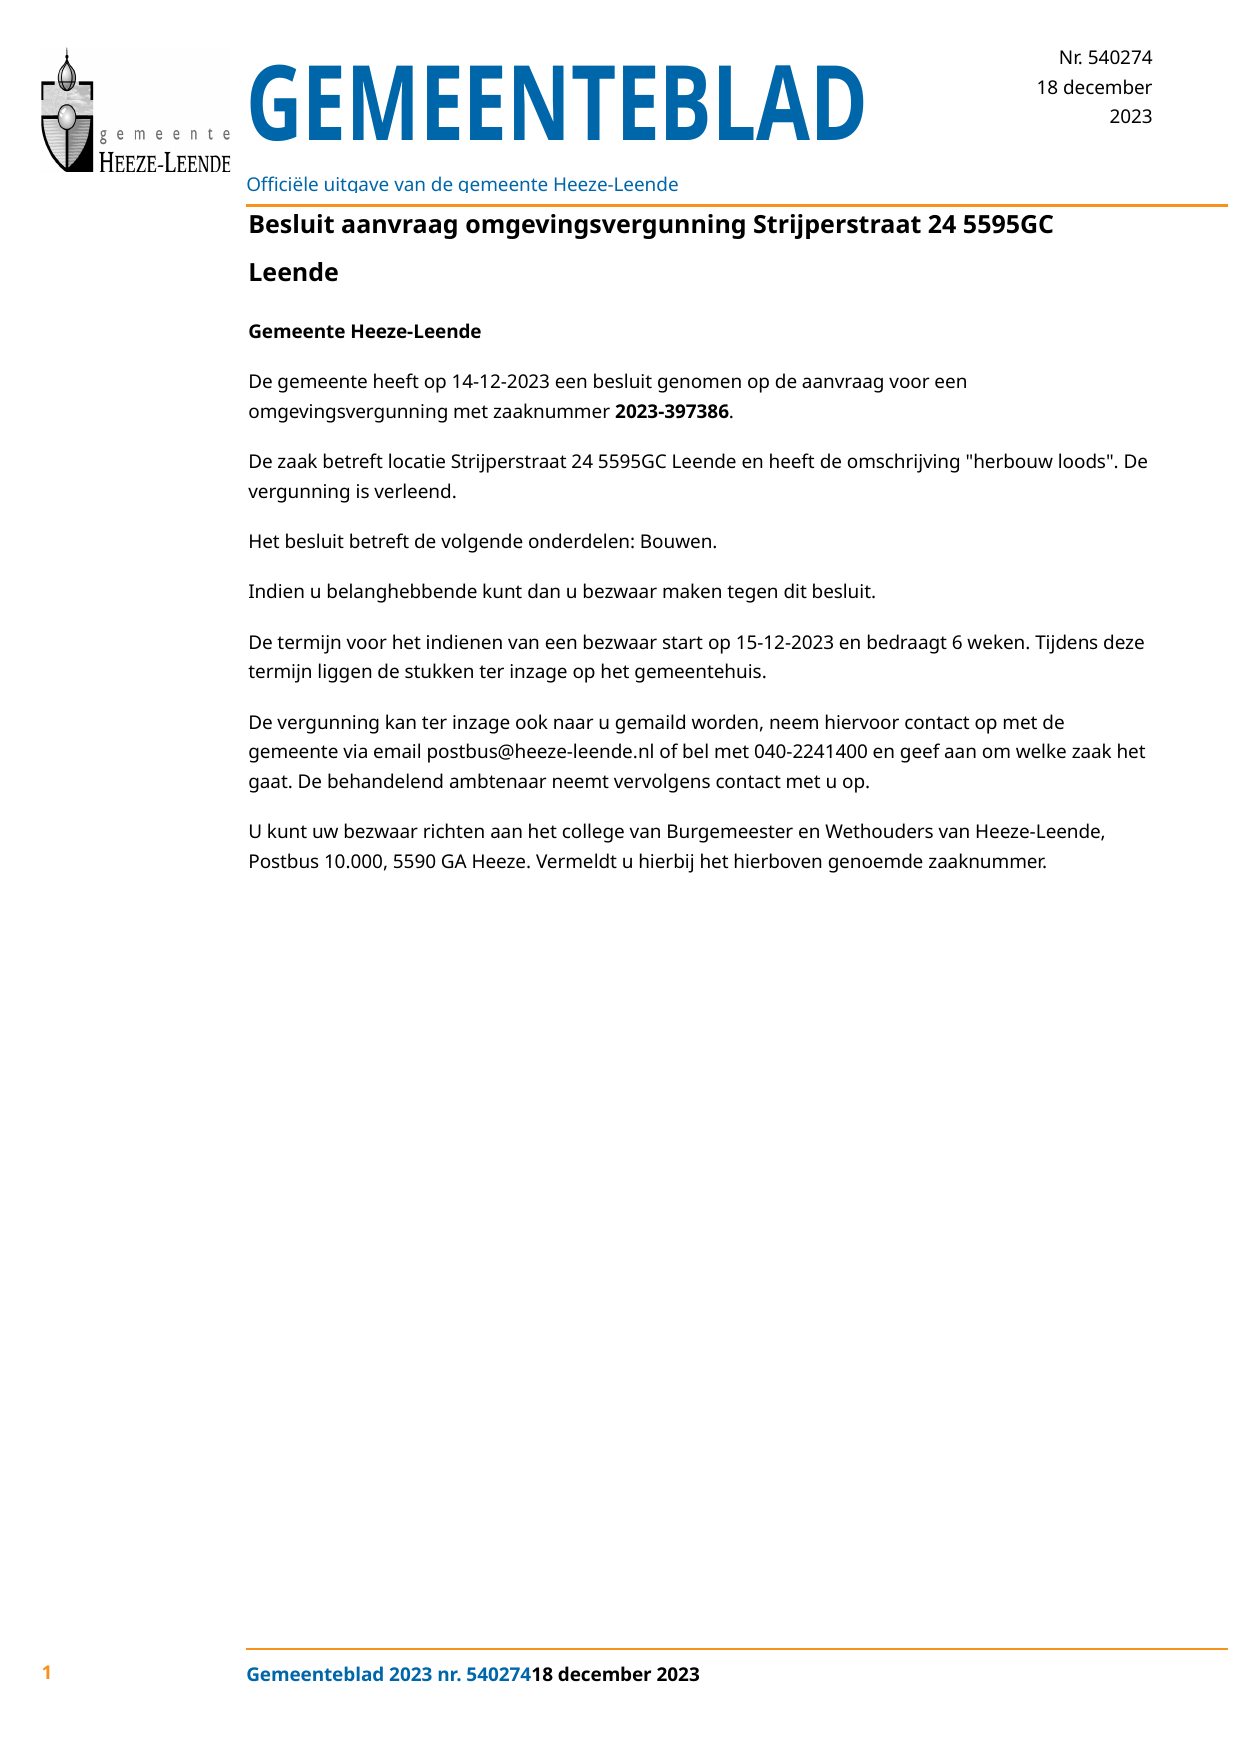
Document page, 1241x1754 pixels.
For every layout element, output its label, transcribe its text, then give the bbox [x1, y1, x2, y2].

text Gemeente Heeze-Leende [248, 318, 1152, 344]
text Besluit aanvraag omgevingsvergunning Strijperstraat 24 5595GC Leende [248, 207, 1152, 288]
text De vergunning kan ter inzage ook naar u gemaild worden, neem hiervoor contact op met de gemeente via email postbus@heeze-leende.nl of bel met 040-2241400 en geef aan om welke zaak het gaat. De behandelend ambtenaar neemt vervolgens contact met u op. [248, 709, 1152, 794]
picture [41, 47, 231, 172]
text De zaak betreft locatie Strijperstraat 24 5595GC Leende en heeft de omschrijving "herbouw loods". De vergunning is verleend. [248, 448, 1152, 504]
text Indien u belanghebbende kunt dan u bezwaar maken tegen dit besluit. [248, 579, 1152, 604]
text Het besluit betreft de volgende onderdelen: Bouwen. [248, 528, 1152, 554]
text De gemeente heeft op 14-12-2023 een besluit genomen op de aanvraag voor een omgevingsvergunning met zaaknummer 2023-397386. [248, 368, 1152, 424]
text U kunt uw bezwaar richten aan het college van Burgemeester en Wethouders van Heeze-Leende, Postbus 10.000, 5590 GA Heeze. Vermeldt u hierbij het hierboven genoemde zaaknummer. [248, 819, 1152, 874]
text De termijn voor het indienen van een bezwaar start op 15-12-2023 en bedraagt 6 weken. Tijdens deze termijn liggen de stukken ter inzage op het gemeentehuis. [248, 629, 1152, 684]
